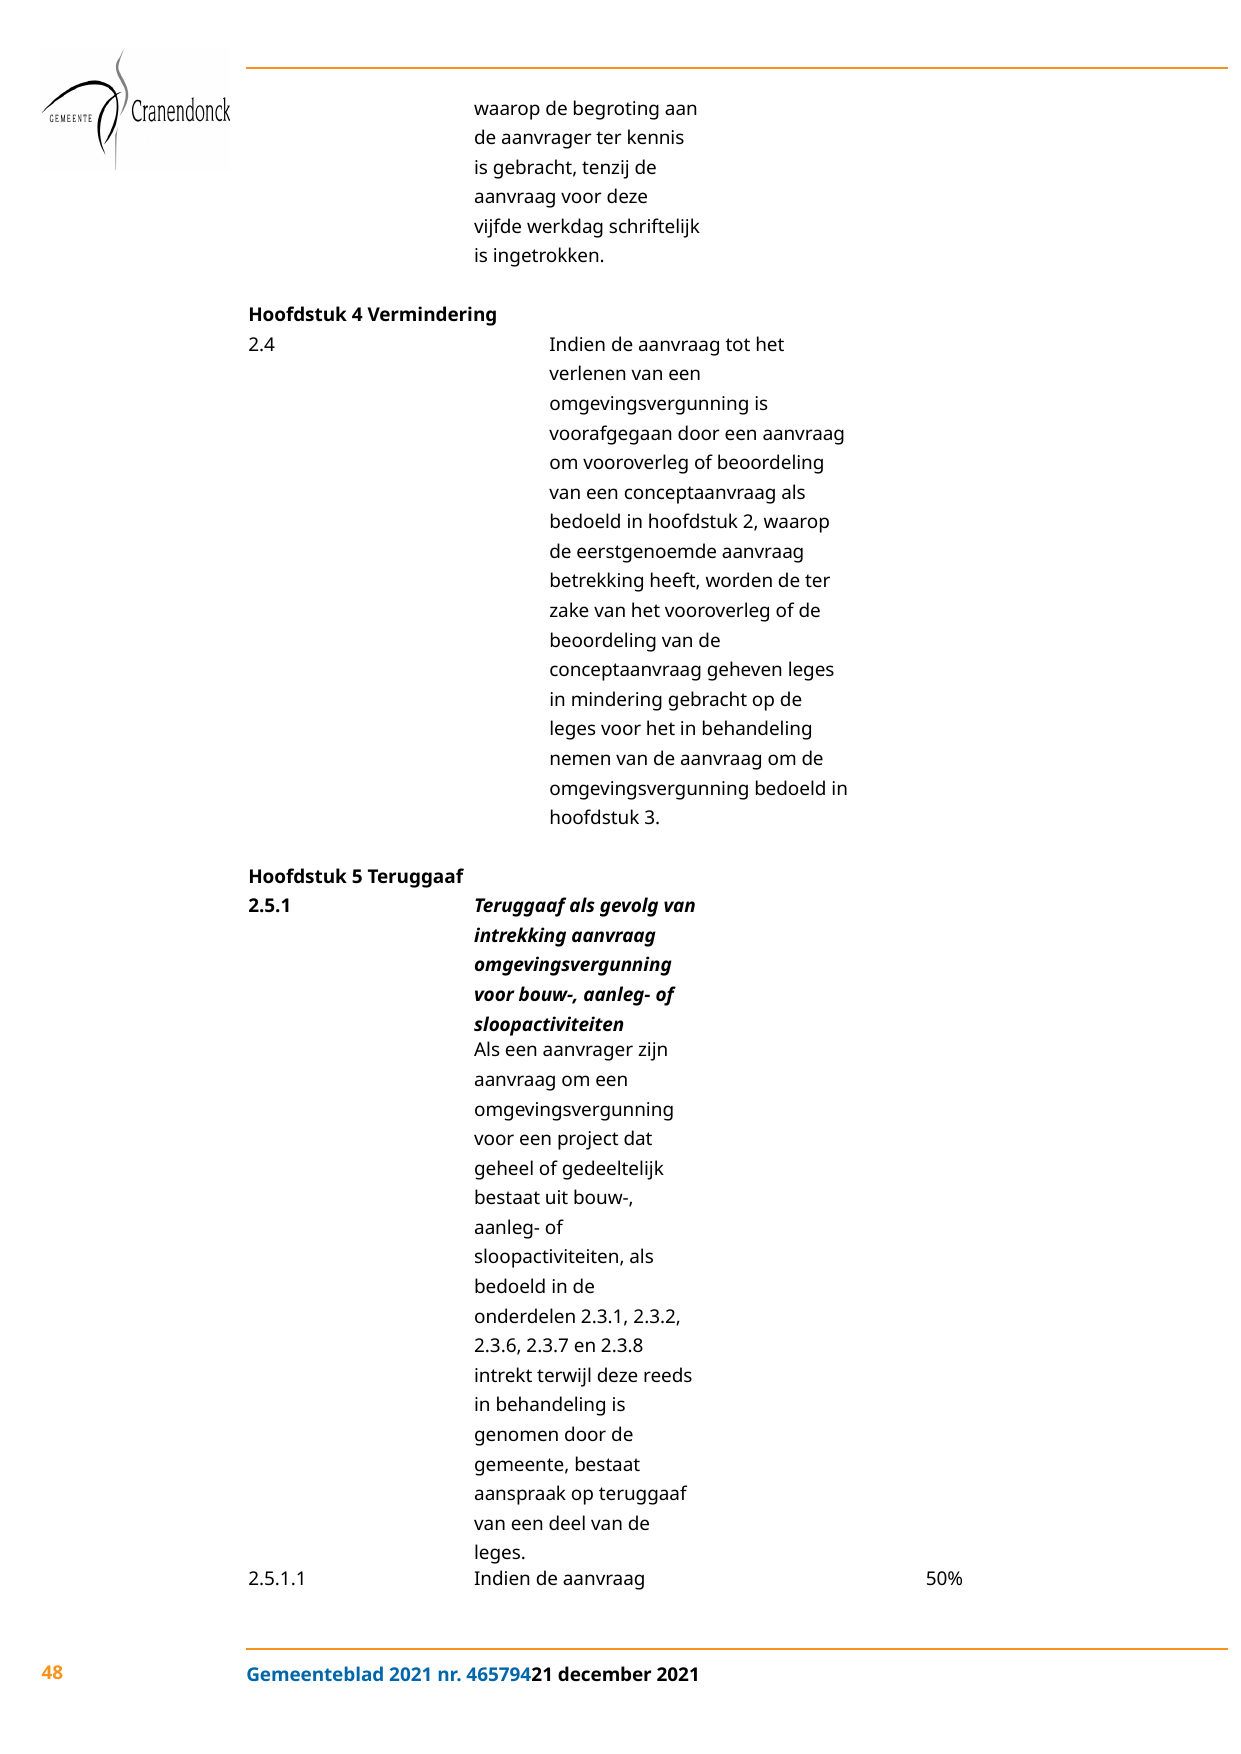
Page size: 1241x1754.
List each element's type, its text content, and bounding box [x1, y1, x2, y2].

picture [41, 47, 231, 172]
table_cell waarop de begroting aan de aanvrager ter kennis is gebracht, tenzij de aanvraag voor deze vijfde werkdag schriftelijk is ingetrokken. [474, 95, 700, 268]
table_cell [926, 1037, 1152, 1565]
table_cell Als een aanvrager zijn aanvraag om een omgevingsvergunning voor een project dat geheel of gedeeltelijk bestaat uit bouw-, aanleg- of sloopactiviteiten, als bedoeld in de onderdelen 2.3.1, 2.3.2, 2.3.6, 2.3.7 en 2.3.8 intrekt terwijl deze reeds in behandeling is genomen door de gemeente, bestaat aanspraak op teruggaaf van een deel van de leges. [474, 1037, 700, 1565]
table_cell 2.5.1.1 [248, 1565, 474, 1591]
table_cell 50% [926, 1565, 1152, 1591]
table_cell [248, 95, 474, 268]
table_cell [926, 95, 1152, 268]
table_header 2.5.1 [248, 893, 474, 1037]
table_header [850, 331, 1152, 830]
table_header Indien de aanvraag tot het verlenen van een omgevingsvergunning is voorafgegaan door een aanvraag om vooroverleg of beoordeling van een conceptaanvraag als bedoeld in hoofdstuk 2, waarop de eerstgenoemde aanvraag betrekking heeft, worden de ter zake van het vooroverleg of de beoordeling van de conceptaanvraag geheven leges in mindering gebracht op de leges voor het in behandeling nemen van de aanvraag om de omgevingsvergunning bedoeld in hoofdstuk 3. [549, 331, 850, 830]
table_cell Indien de aanvraag [474, 1565, 700, 1591]
table_header [700, 893, 926, 1037]
table_cell [700, 1565, 926, 1591]
table_header Teruggaaf als gevolg van intrekking aanvraag omgevingsvergunning voor bouw-, aanleg- of sloopactiviteiten [474, 893, 700, 1037]
table_cell [700, 95, 926, 268]
table_header 2.4 [248, 331, 549, 830]
text Hoofdstuk 4 Vermindering [248, 301, 1152, 327]
table_cell [248, 1037, 474, 1565]
text Hoofdstuk 5 Teruggaaf [248, 863, 1152, 888]
table_header [926, 893, 1152, 1037]
table_cell [700, 1037, 926, 1565]
